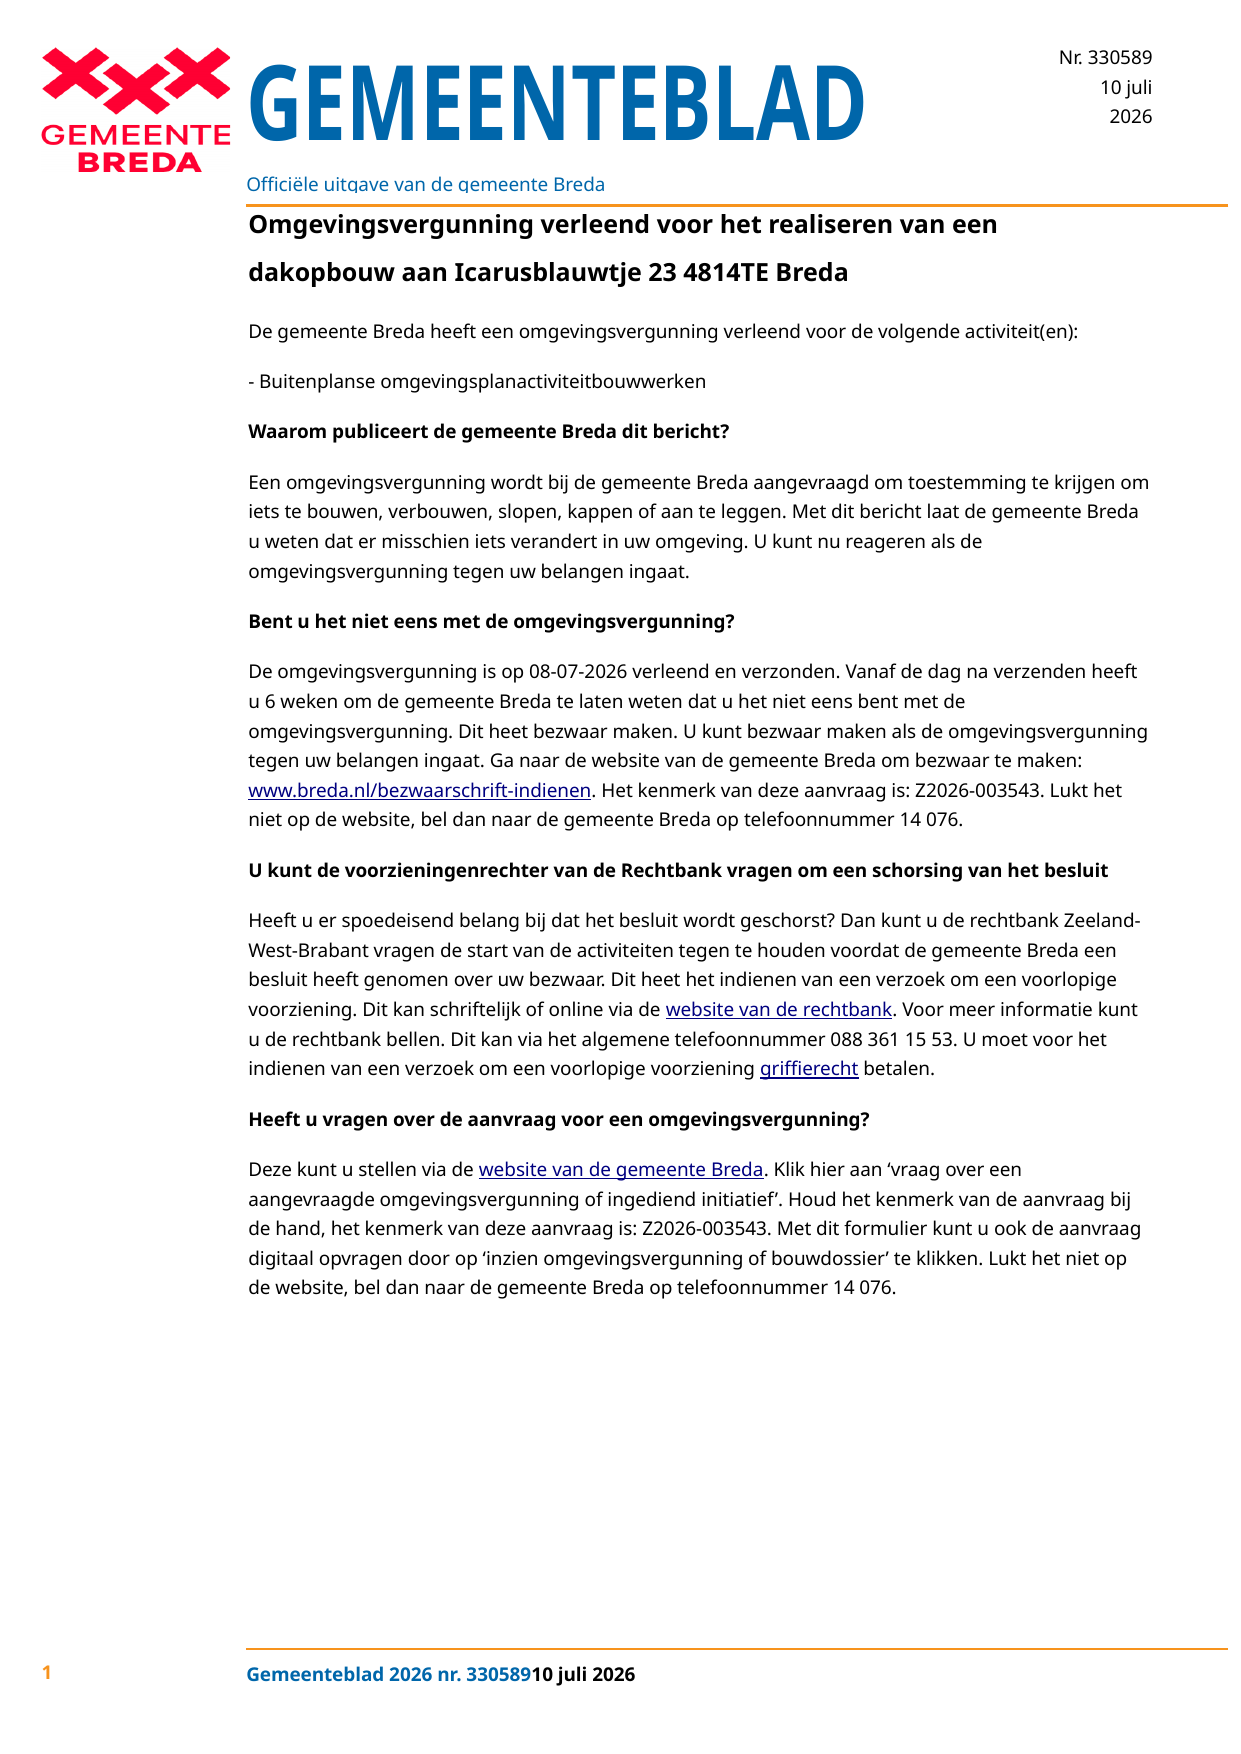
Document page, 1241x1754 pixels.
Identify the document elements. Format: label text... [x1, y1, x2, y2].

text De omgevingsvergunning is op 08-07-2026 verleend en verzonden. Vanaf de dag na verzenden heeft u 6 weken om de gemeente Breda te laten weten dat u het niet eens bent met de omgevingsvergunning. Dit heet bezwaar maken. U kunt bezwaar maken als de omgevingsvergunning tegen uw belangen ingaat. Ga naar de website van de gemeente Breda om bezwaar te maken: www.breda.nl/bezwaarschrift-indienen. Het kenmerk van deze aanvraag is: Z2026-003543. Lukt het niet op de website, bel dan naar de gemeente Breda op telefoonnummer 14 076. [248, 659, 1152, 832]
text - Buitenplanse omgevingsplanactiviteitbouwwerken [248, 368, 1152, 394]
text U kunt de voorzieningenrechter van de Rechtbank vragen om een schorsing van het besluit [248, 857, 1152, 883]
text De gemeente Breda heeft een omgevingsvergunning verleend voor de volgende activiteit(en): [248, 318, 1152, 344]
text Deze kunt u stellen via de website van de gemeente Breda. Klik hier aan ‘vraag over een aangevraagde omgevingsvergunning of ingediend initiatief’. Houd het kenmerk van de aanvraag bij de hand, het kenmerk van deze aanvraag is: Z2026-003543. Met dit formulier kunt u ook de aanvraag digitaal opvragen door op ‘inzien omgevingsvergunning of bouwdossier’ te klikken. Lukt het niet op de website, bel dan naar de gemeente Breda op telefoonnummer 14 076. [248, 1156, 1152, 1300]
text Omgevingsvergunning verleend voor het realiseren van een dakopbouw aan Icarusblauwtje 23 4814TE Breda [248, 207, 1152, 288]
text Heeft u er spoedeisend belang bij dat het besluit wordt geschorst? Dan kunt u de rechtbank Zeeland-West-Brabant vragen de start van de activiteiten tegen te houden voordat de gemeente Breda een besluit heeft genomen over uw bezwaar. Dit heet het indienen van een verzoek om een voorlopige voorziening. Dit kan schriftelijk of online via de website van de rechtbank. Voor meer informatie kunt u de rechtbank bellen. Dit kan via het algemene telefoonnummer 088 361 15 53. U moet voor het indienen van een verzoek om een voorlopige voorziening griffierecht betalen. [248, 907, 1152, 1081]
text Bent u het niet eens met de omgevingsvergunning? [248, 608, 1152, 634]
text Heeft u vragen over de aanvraag voor een omgevingsvergunning? [248, 1106, 1152, 1132]
picture [41, 47, 231, 172]
text Waarom publiceert de gemeente Breda dit bericht? [248, 419, 1152, 444]
text Een omgevingsvergunning wordt bij de gemeente Breda aangevraagd om toestemming te krijgen om iets te bouwen, verbouwen, slopen, kappen of aan te leggen. Met dit bericht laat de gemeente Breda u weten dat er misschien iets verandert in uw omgeving. U kunt nu reageren als de omgevingsvergunning tegen uw belangen ingaat. [248, 469, 1152, 584]
